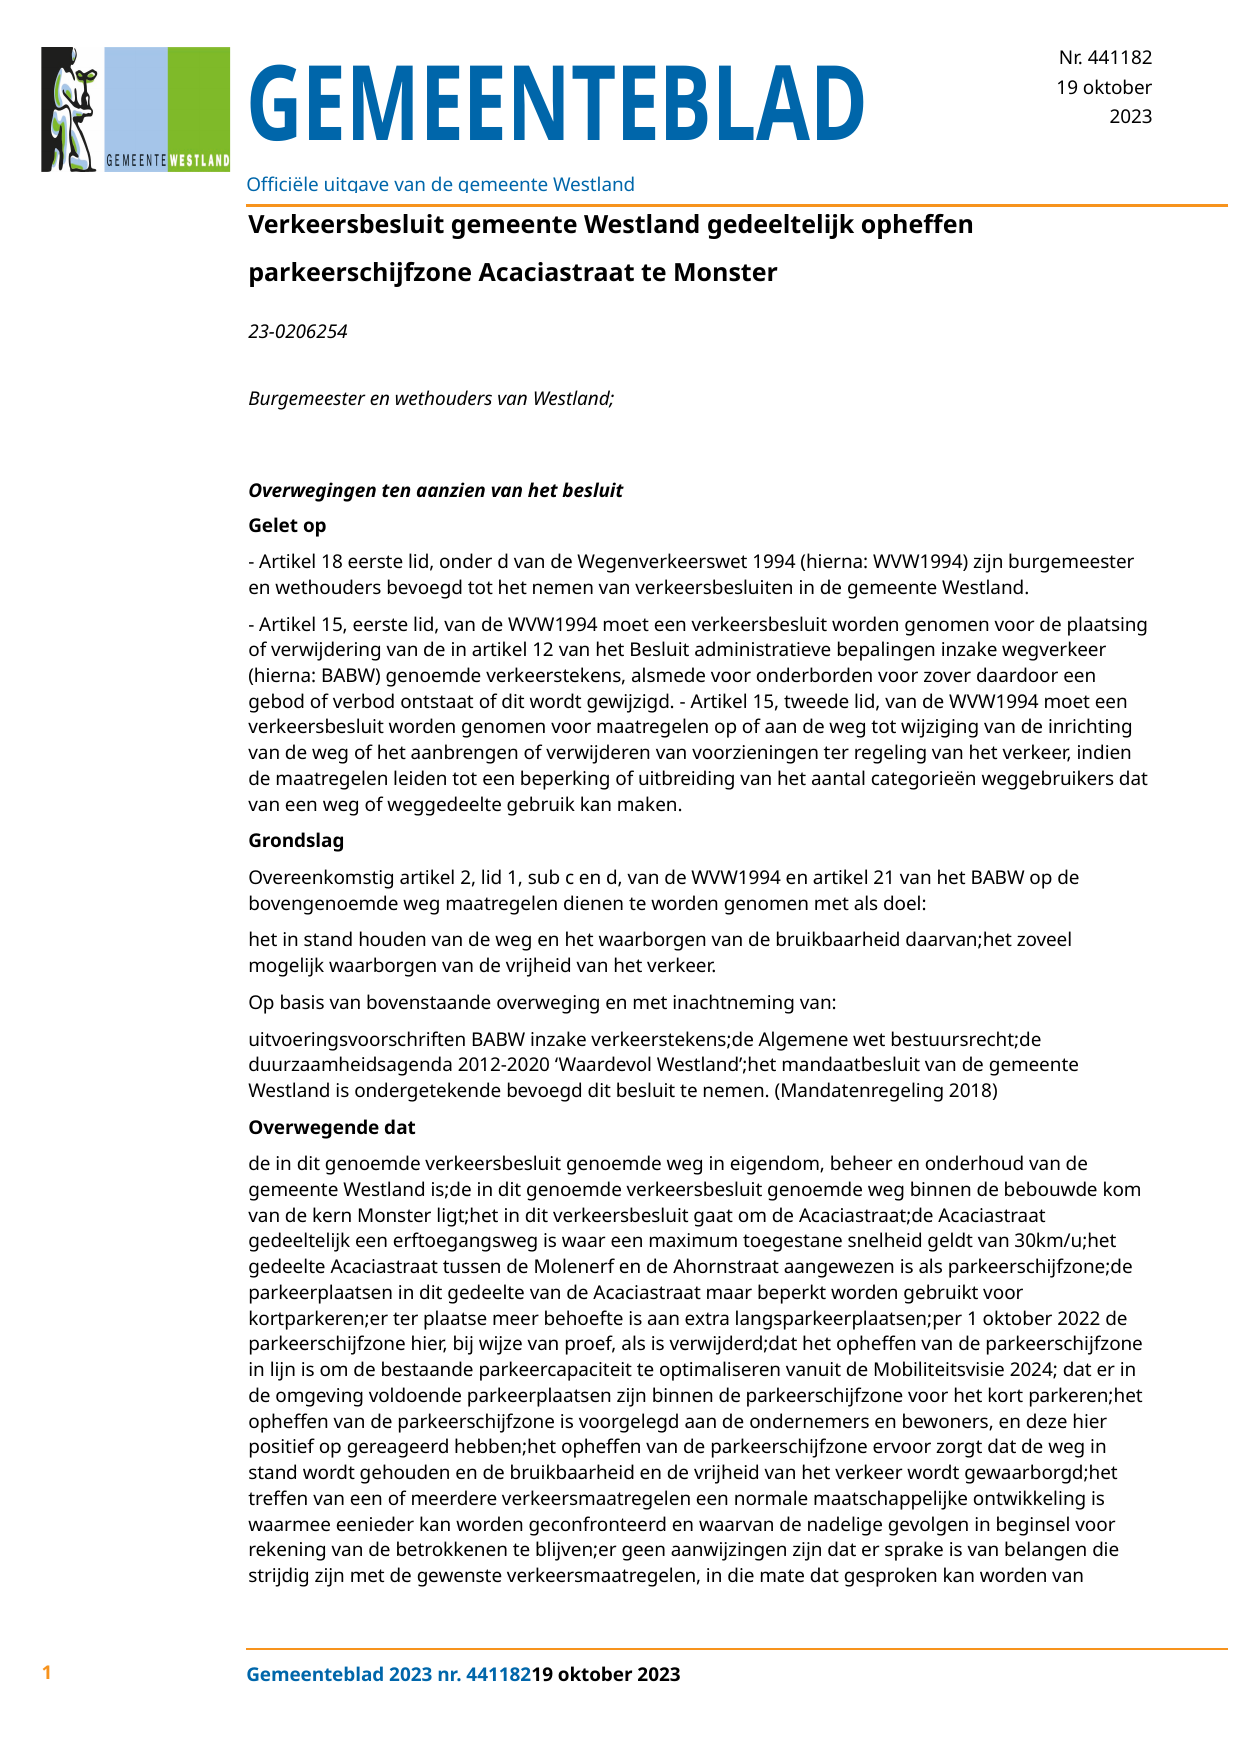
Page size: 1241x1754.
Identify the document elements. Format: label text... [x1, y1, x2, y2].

text het in stand houden van de weg en het waarborgen van de bruikbaarheid daarvan;het zoveel mogelijk waarborgen van de vrijheid van het verkeer. [248, 927, 1152, 978]
text - Artikel 18 eerste lid, onder d van de Wegenverkeerswet 1994 (hierna: WVW1994) zijn burgemeester en wethouders bevoegd tot het nemen van ver­keersbe­sluiten in de gemeente Westland. [248, 548, 1152, 600]
text Verkeersbesluit gemeente Westland gedeeltelijk opheffen parkeerschijfzone Acaciastraat te Monster [248, 207, 1152, 288]
text - Artikel 15, eerste lid, van de WVW1994 moet een verkeersbesluit worden genomen voor de plaatsing of verwijdering van de in artikel 12 van het Besluit administratieve bepalingen inzake wegverkeer (hierna: BABW) genoemde verkeerstekens, alsmede voor onderborden voor zover daardoor een gebod of verbod ontstaat of dit wordt gewijzigd. - Artikel 15, tweede lid, van de WVW1994 moet een verkeersbesluit worden genomen voor maatregelen op of aan de weg tot wijziging van de inrichting van de weg of het aanbrengen of verwijderen van voorzieningen ter regeling van het verkeer, indien de maatregelen leiden tot een beperking of uitbreiding van het aantal categorieën weggebruikers dat van een weg of weggedeelte gebruik kan maken. [248, 611, 1152, 817]
text Overwegende dat [248, 1114, 1152, 1139]
text uitvoeringsvoorschriften BABW inzake verkeerstekens;de Algemene wet bestuursrecht;de duurzaamheidsagenda 2012-2020 ‘Waardevol Westland’;het mandaatbesluit van de gemeente Westland is ondergetekende bevoegd dit besluit te nemen. (Mandatenregeling 2018) [248, 1026, 1152, 1103]
text Gelet op [248, 512, 1152, 537]
text Grondslag [248, 828, 1152, 853]
text Overeenkomstig artikel 2, lid 1, sub c en d, van de WVW1994 en artikel 21 van het BABW op de bovengenoemde weg maatregelen dienen te worden genomen met als doel: [248, 864, 1152, 916]
text Burgemeester en wethouders van Westland; [248, 386, 1152, 411]
text Overwegingen ten aanzien van het besluit [248, 478, 1152, 503]
text 23-0206254 [248, 318, 1152, 344]
picture [41, 47, 231, 172]
text de in dit genoemde verkeersbesluit genoemde weg in eigendom, beheer en onderhoud van de gemeente Westland is;de in dit genoemde verkeersbesluit genoemde weg binnen de bebouwde kom van de kern Monster ligt;het in dit verkeersbesluit gaat om de Acaciastraat;de Acaciastraat gedeeltelijk een erftoegangsweg is waar een maximum toegestane snelheid geldt van 30km/u;het gedeelte Acaciastraat tussen de Molenerf en de Ahornstraat aangewezen is als parkeerschijfzone;de parkeerplaatsen in dit gedeelte van de Acaciastraat maar beperkt worden gebruikt voor kortparkeren;er ter plaatse meer behoefte is aan extra langsparkeerplaatsen;per 1 oktober 2022 de parkeerschijfzone hier, bij wijze van proef, als is verwijderd;dat het opheffen van de parkeerschijfzone in lijn is om de bestaande parkeercapaciteit te optimaliseren vanuit de Mobiliteitsvisie 2024; dat er in de omgeving voldoende parkeerplaatsen zijn binnen de parkeerschijfzone voor het kort parkeren;het opheffen van de parkeerschijfzone is voorgelegd aan de ondernemers en bewoners, en deze hier positief op gereageerd hebben;het opheffen van de parkeerschijfzone ervoor zorgt dat de weg in stand wordt gehouden en de bruikbaarheid en de vrijheid van het verkeer wordt gewaarborgd;het treffen van een of meerdere verkeersmaatregelen een normale maatschappelijke ontwikkeling is waarmee eenieder kan worden geconfronteerd en waarvan de nadelige gevolgen in beginsel voor rekening van de betrokkenen te blijven;er geen aanwijzingen zijn dat er sprake is van belangen die strijdig zijn met de gewenste verkeersmaatregelen, in die mate dat gesproken kan worden van [248, 1151, 1152, 1588]
text Op basis van bovenstaande overweging en met inachtneming van: [248, 989, 1152, 1015]
